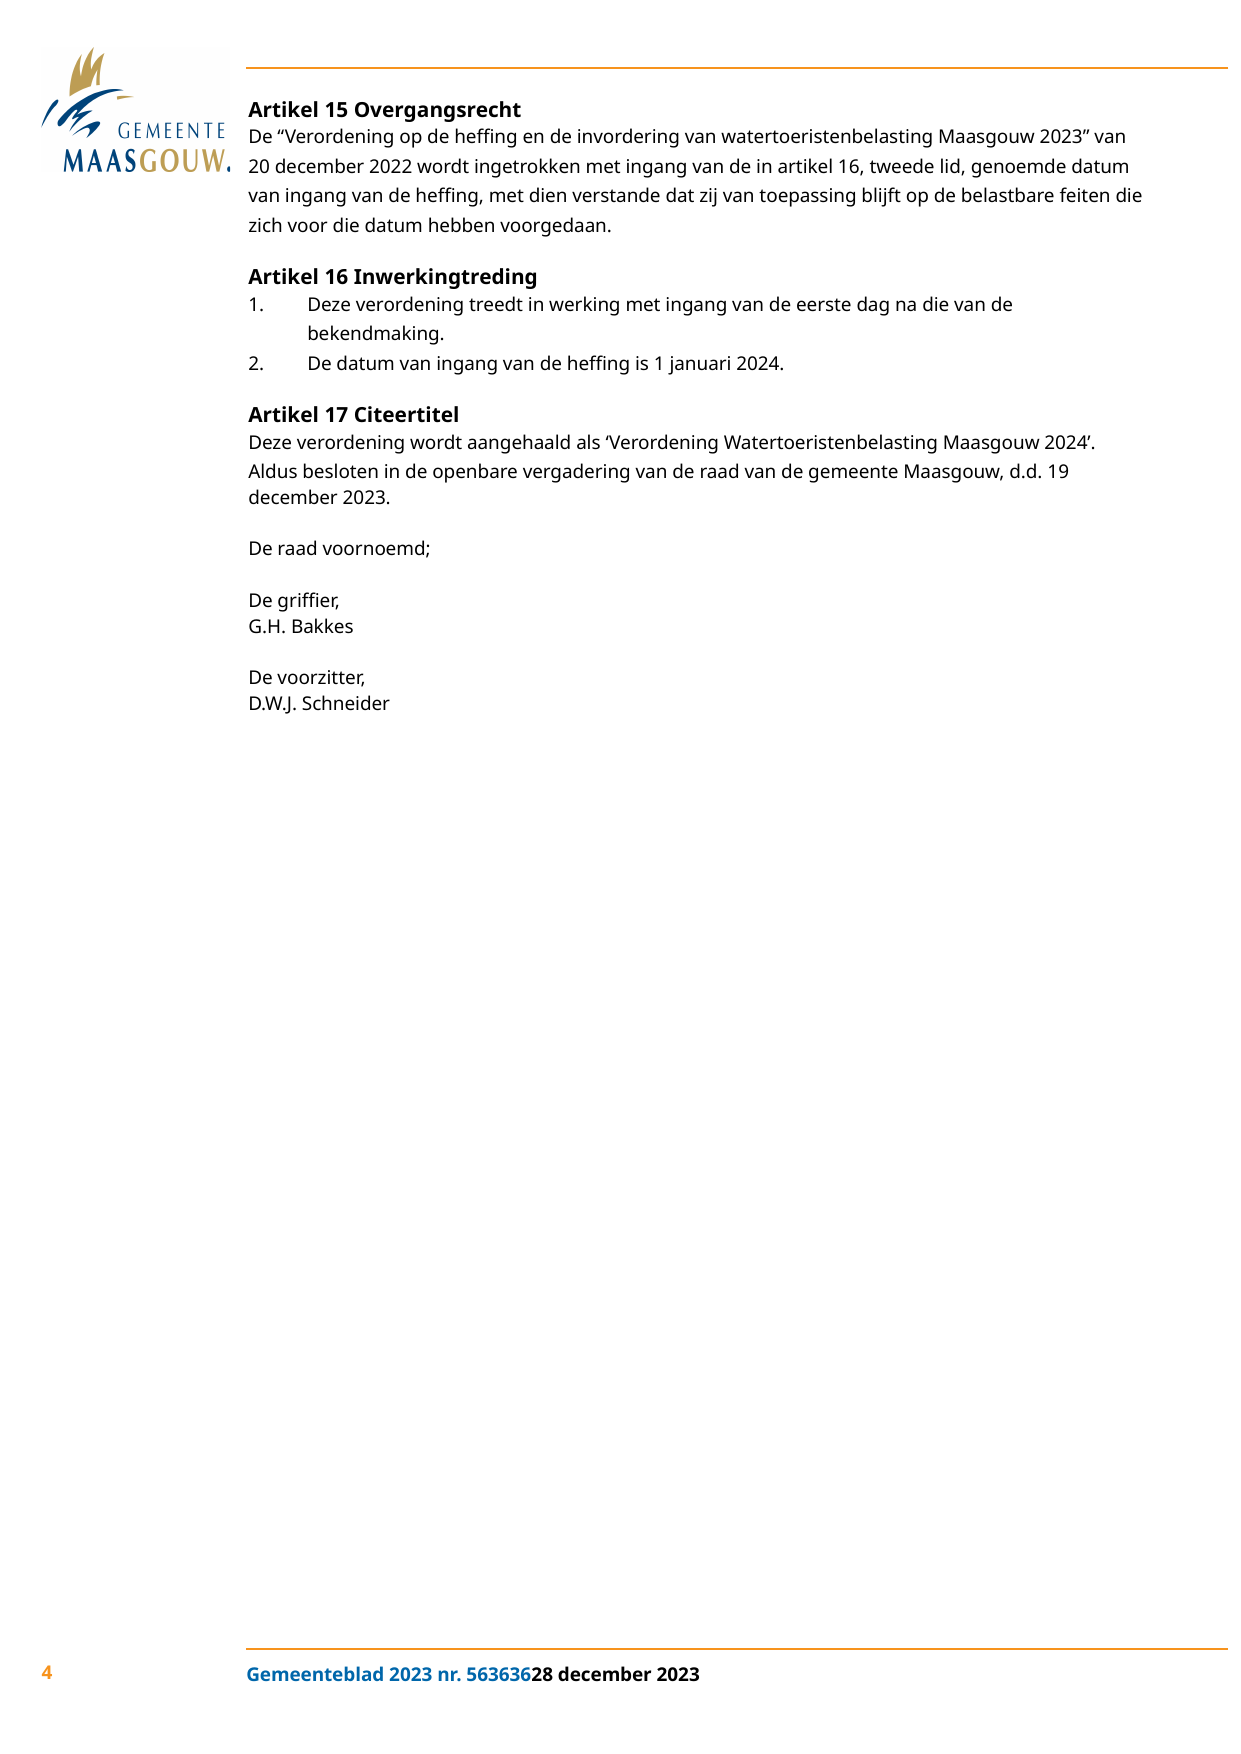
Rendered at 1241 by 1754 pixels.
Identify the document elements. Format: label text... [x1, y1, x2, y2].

text G.H. Bakkes [248, 613, 1152, 638]
text De “Verordening op de heffing en de invordering van watertoeristenbelasting Maasgouw 2023” van 20 december 2022 wordt ingetrokken met ingang van de in artikel 16, tweede lid, genoemde datum van ingang van de heffing, met dien verstande dat zij van toepassing blijft op de belastbare feiten die zich voor die datum hebben voorgedaan. [248, 123, 1152, 238]
text Artikel 17 Citeertitel [248, 400, 1152, 429]
text Deze verordening wordt aangehaald als ‘Verordening Watertoeristenbelasting Maasgouw 2024’. [248, 429, 1152, 454]
text De voorzitter, [248, 664, 1152, 690]
text D.W.J. Schneider [248, 690, 1152, 716]
text Artikel 15 Overgangsrecht [248, 95, 1152, 123]
text De raad voornoemd; [248, 536, 1152, 561]
picture [41, 47, 231, 172]
text Aldus besloten in de openbare vergadering van de raad van de gemeente Maasgouw, d.d. 19 december 2023. [248, 458, 1152, 510]
text De griffier, [248, 587, 1152, 613]
list Deze verordening treedt in werking met ingang van de eerste dag na die van de bekendmaking. [248, 291, 1152, 346]
list De datum van ingang van de heffing is 1 januari 2024. [248, 350, 1152, 376]
text Artikel 16 Inwerkingtreding [248, 262, 1152, 291]
